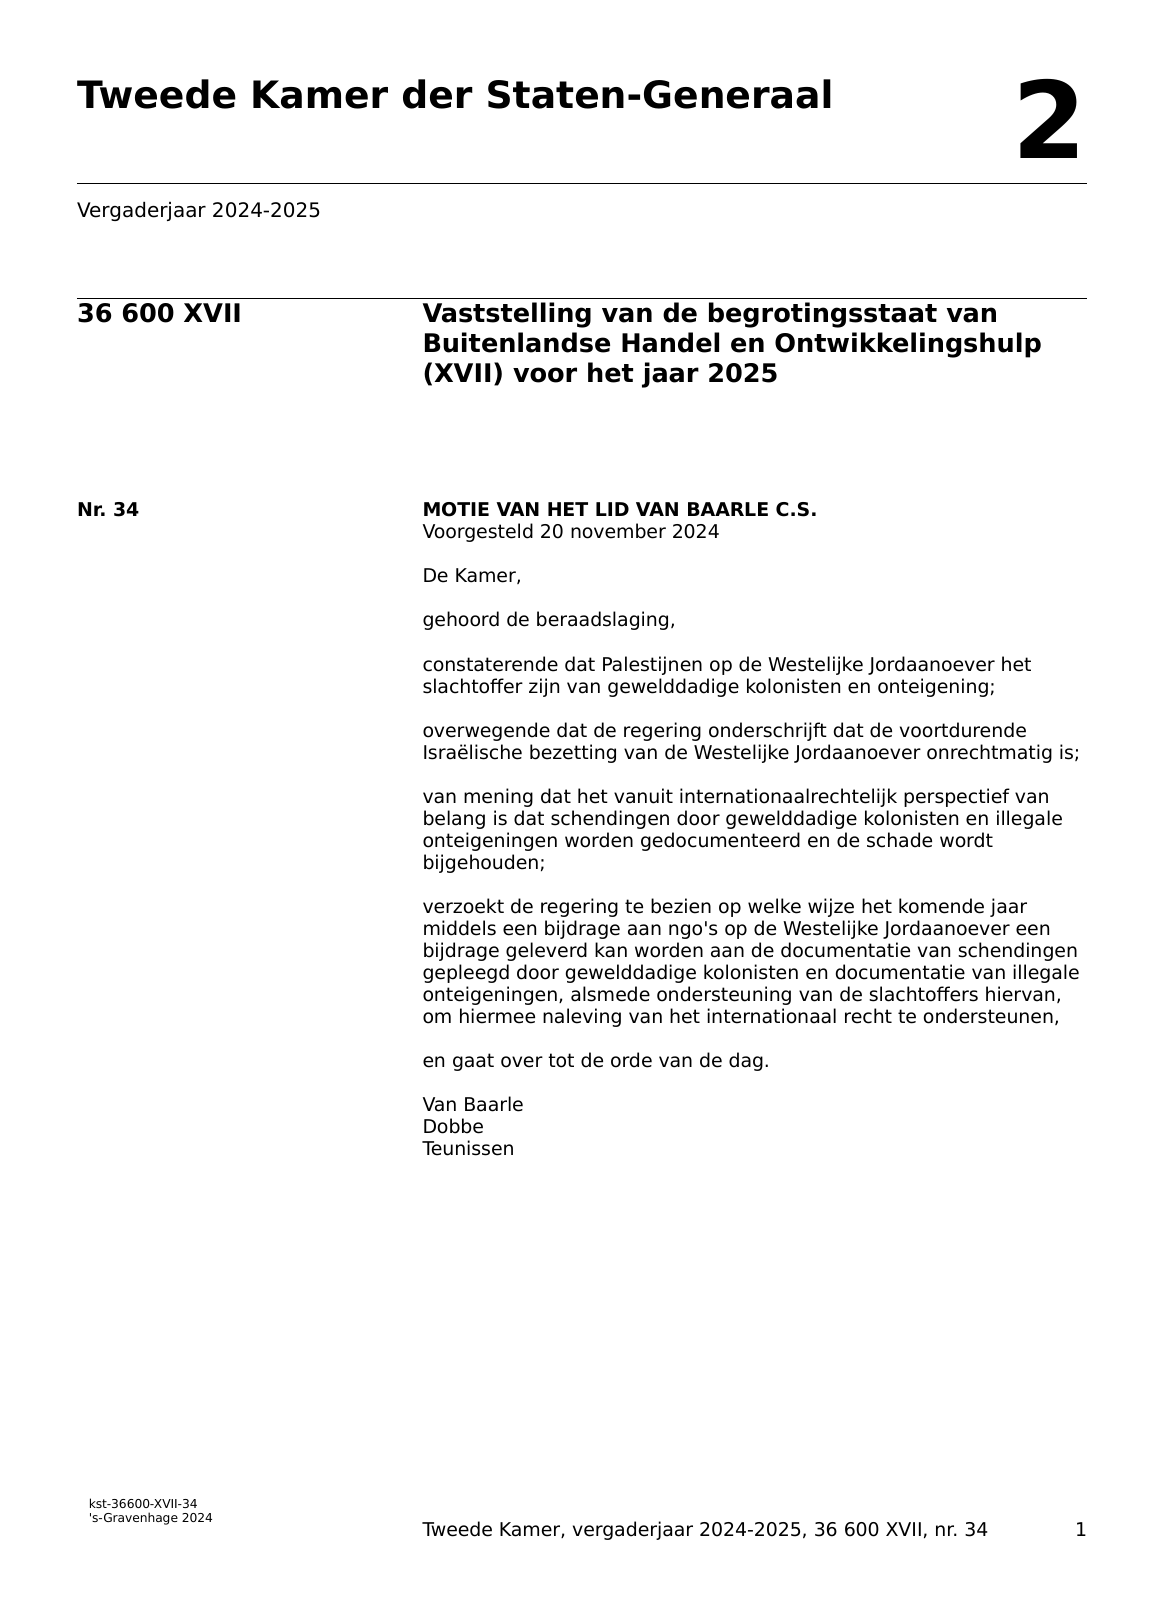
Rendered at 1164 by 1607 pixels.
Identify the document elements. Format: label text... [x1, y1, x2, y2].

table_cell Vergaderjaar 2024-2025 [77, 184, 1087, 298]
text en gaat over tot de orde van de dag. [422, 1050, 1087, 1072]
subtitle 36 600 XVII Vaststelling van de begrotingsstaat van Buitenlandse Handel en Ontwikkelingshulp (XVII) voor het jaar 2025 [77, 299, 1087, 388]
text Teunissen [422, 1138, 1087, 1160]
text van mening dat het vanuit internationaalrechtelijk perspectief van belang is dat schendingen door gewelddadige kolonisten en illegale onteigeningen worden gedocumenteerd en de schade wordt bijgehouden; [422, 786, 1087, 874]
text De Kamer, [422, 565, 1087, 587]
text 's-Gravenhage 2024 [88, 1511, 323, 1525]
text kst-36600-XVII-34 [88, 1497, 323, 1511]
subtitle Nr. 34 MOTIE VAN HET LID VAN BAARLE C.S. [77, 499, 1087, 521]
text overwegende dat de regering onderschrijft dat de voortdurende Israëlische bezetting van de Westelijke Jordaanoever onrechtmatig is; [422, 720, 1087, 764]
text Voorgesteld 20 november 2024 [422, 521, 1087, 543]
table_header 2 [886, 59, 1087, 183]
table_header Tweede Kamer der Staten-Generaal [77, 59, 886, 183]
text Van Baarle [422, 1094, 1087, 1116]
text constaterende dat Palestijnen op de Westelijke Jordaanoever het slachtoffer zijn van gewelddadige kolonisten en onteigening; [422, 653, 1087, 697]
text gehoord de beraadslaging, [422, 609, 1087, 631]
text Dobbe [422, 1116, 1087, 1138]
text verzoekt de regering te bezien op welke wijze het komende jaar middels een bijdrage aan ngo's op de Westelijke Jordaanoever een bijdrage geleverd kan worden aan de documentatie van schendingen gepleegd door gewelddadige kolonisten en documentatie van illegale onteigeningen, alsmede ondersteuning van de slachtoffers hiervan, om hiermee naleving van het internationaal recht te ondersteunen, [422, 896, 1087, 1028]
